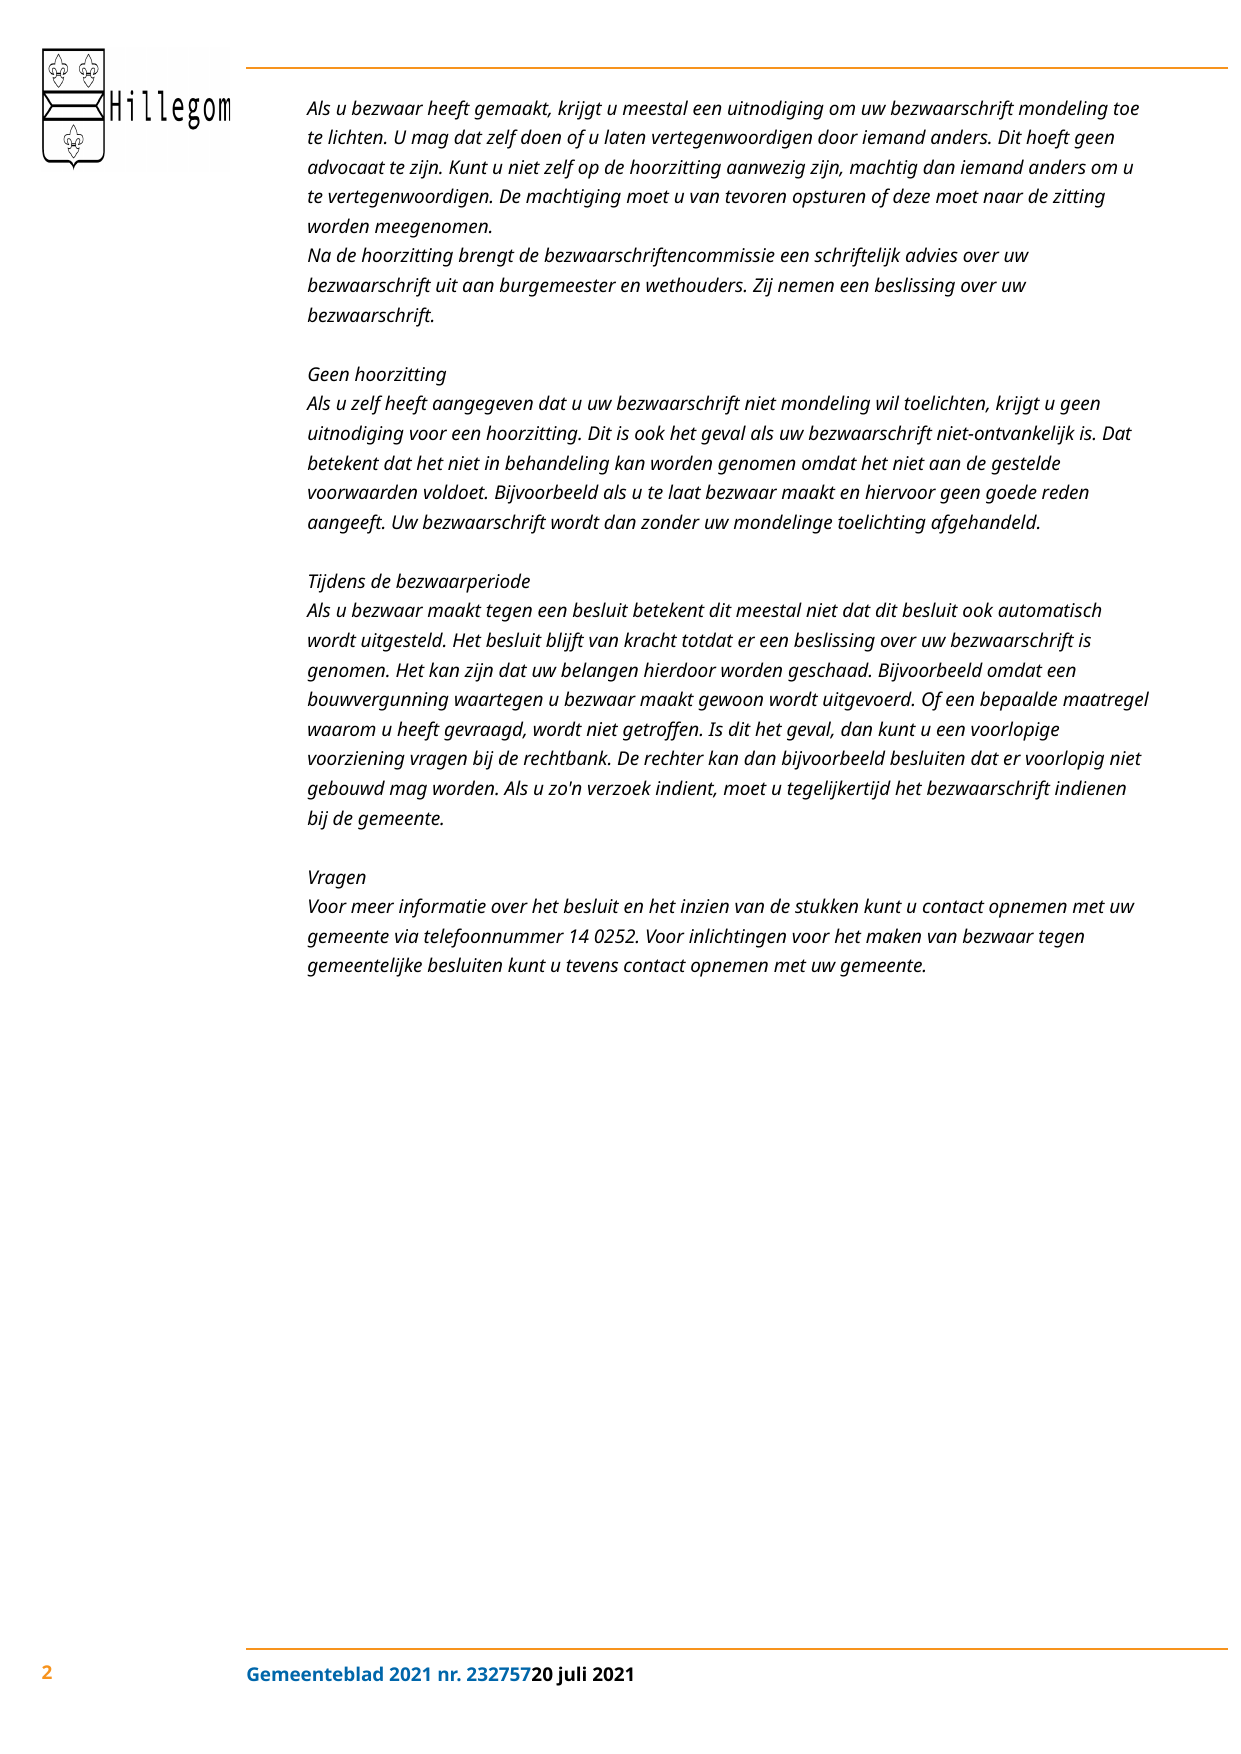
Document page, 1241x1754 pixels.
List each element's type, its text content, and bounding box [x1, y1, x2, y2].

list Als u bezwaar maakt tegen een besluit betekent dit meestal niet dat dit besluit ook automatisch wordt uitgesteld. Het besluit blijft van kracht totdat er een beslissing over uw bezwaarschrift is genomen. Het kan zijn dat uw belangen hierdoor worden geschaad. Bijvoorbeeld omdat een bouwvergunning waartegen u bezwaar maakt gewoon wordt uitgevoerd. Of een bepaalde maatregel waarom u heeft gevraagd, wordt niet getroffen. Is dit het geval, dan kunt u een voorlopige voorziening vragen bij de rechtbank. De rechter kan dan bijvoorbeeld besluiten dat er voorlopig niet gebouwd mag worden. Als u zo'n verzoek indient, moet u tegelijkertijd het bezwaarschrift indienen bij de gemeente. [248, 598, 1152, 831]
list Als u bezwaar heeft gemaakt, krijgt u meestal een uitnodiging om uw bezwaarschrift mondeling toe te lichten. U mag dat zelf doen of u laten vertegenwoordigen door iemand anders. Dit hoeft geen advocaat te zijn. Kunt u niet zelf op de hoorzitting aanwezig zijn, machtig dan iemand anders om u te vertegenwoordigen. De machtiging moet u van tevoren opsturen of deze moet naar de zitting worden meegenomen. [248, 95, 1152, 239]
list Geen hoorzitting [248, 361, 1152, 387]
picture [41, 47, 231, 172]
list Tijdens de bezwaarperiode [248, 568, 1152, 594]
list Vragen [248, 864, 1152, 890]
list Voor meer informatie over het besluit en het inzien van de stukken kunt u contact opnemen met uw gemeente via telefoonnummer 14 0252. Voor inlichtingen voor het maken van bezwaar tegen gemeentelijke besluiten kunt u tevens contact opnemen met uw gemeente. [248, 893, 1152, 978]
list Na de hoorzitting brengt de bezwaarschriftencommissie een schriftelijk advies over uw bezwaarschrift uit aan burgemeester en wethouders. Zij nemen een beslissing over uw bezwaarschrift. [248, 243, 1152, 328]
list Als u zelf heeft aangegeven dat u uw bezwaarschrift niet mondeling wil toelichten, krijgt u geen uitnodiging voor een hoorzitting. Dit is ook het geval als uw bezwaarschrift niet-ontvankelijk is. Dat betekent dat het niet in behandeling kan worden genomen omdat het niet aan de gestelde voorwaarden voldoet. Bijvoorbeeld als u te laat bezwaar maakt en hiervoor geen goede reden aangeeft. Uw bezwaarschrift wordt dan zonder uw mondelinge toelichting afgehandeld. [248, 391, 1152, 535]
